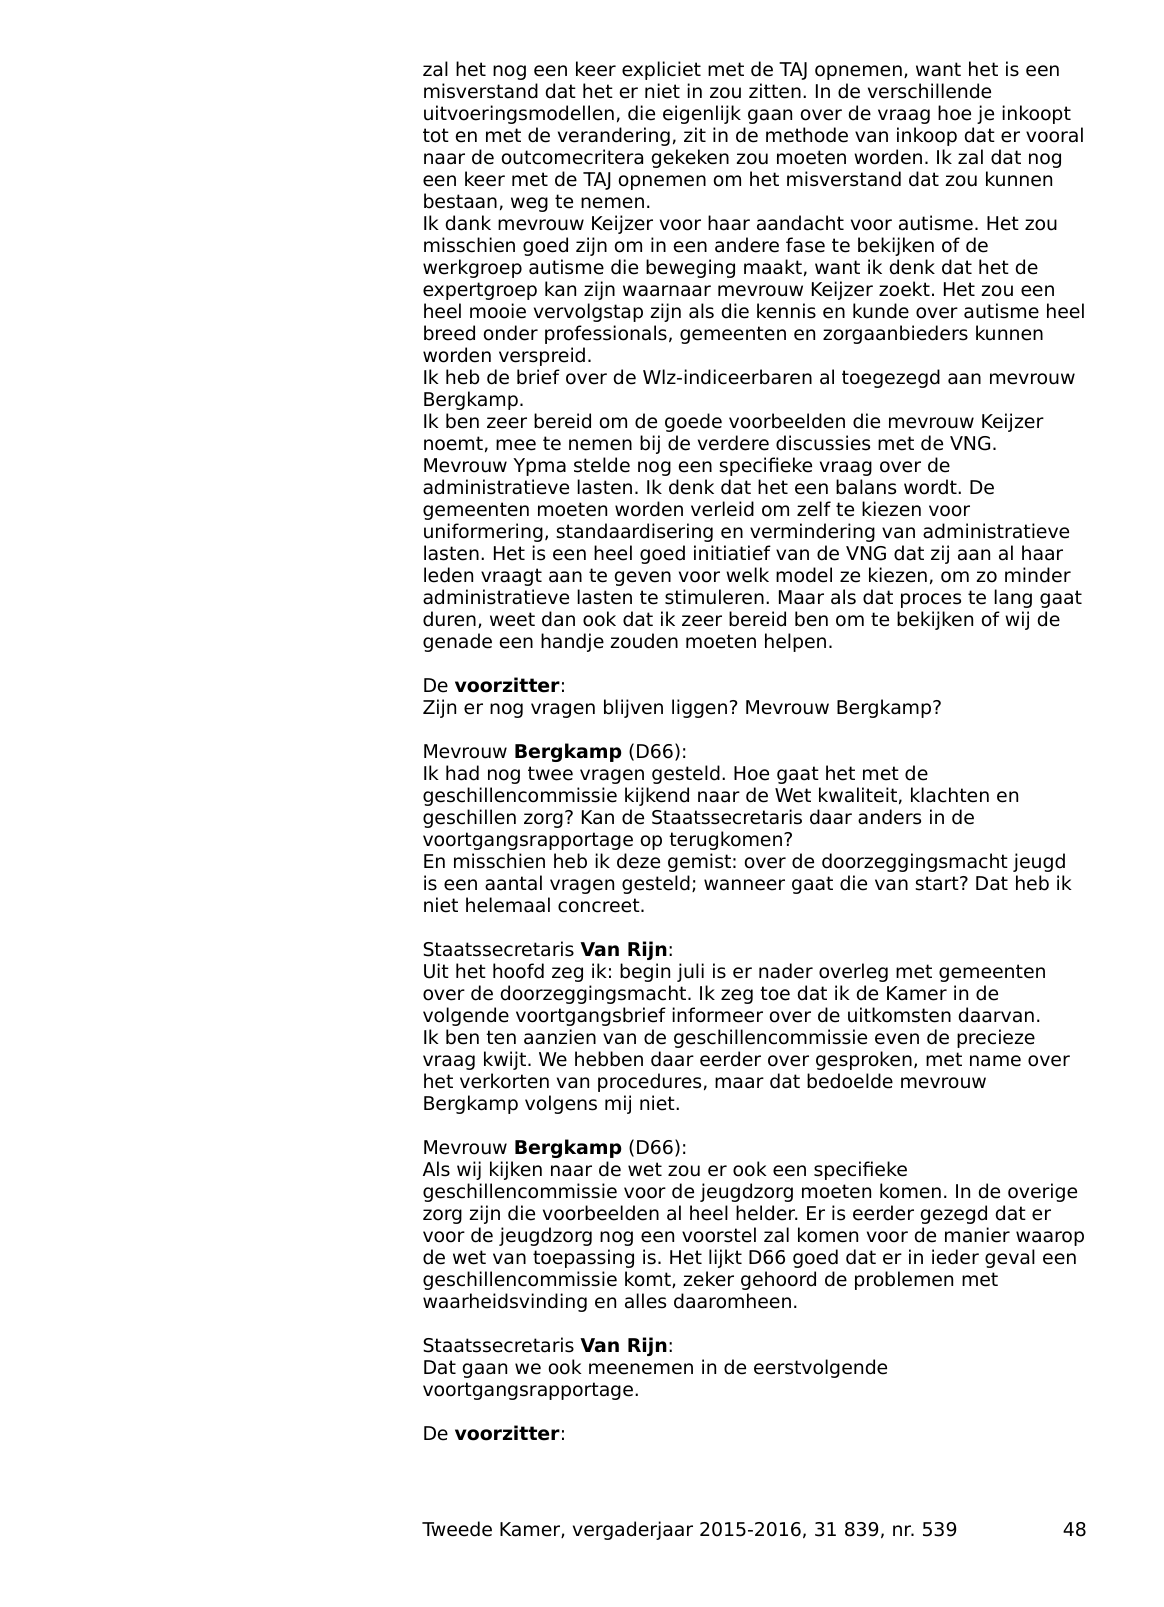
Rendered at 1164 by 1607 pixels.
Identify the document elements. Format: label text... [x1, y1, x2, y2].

text Ik dank mevrouw Keijzer voor haar aandacht voor autisme. Het zou misschien goed zijn om in een andere fase te bekijken of de werkgroep autisme die beweging maakt, want ik denk dat het de expertgroep kan zijn waarnaar mevrouw Keijzer zoekt. Het zou een heel mooie vervolgstap zijn als die kennis en kunde over autisme heel breed onder professionals, gemeenten en zorgaanbieders kunnen worden verspreid. [422, 213, 1087, 367]
text Mevrouw Bergkamp (D66): [422, 741, 1087, 763]
text Uit het hoofd zeg ik: begin juli is er nader overleg met gemeenten over de doorzeggingsmacht. Ik zeg toe dat ik de Kamer in de volgende voortgangsbrief informeer over de uitkomsten daarvan. [422, 961, 1087, 1027]
text Mevrouw Ypma stelde nog een specifieke vraag over de administratieve lasten. Ik denk dat het een balans wordt. De gemeenten moeten worden verleid om zelf te kiezen voor uniformering, standaardisering en vermindering van administratieve lasten. Het is een heel goed initiatief van de VNG dat zij aan al haar leden vraagt aan te geven voor welk model ze kiezen, om zo minder administratieve lasten te stimuleren. Maar als dat proces te lang gaat duren, weet dan ook dat ik zeer bereid ben om te bekijken of wij de genade een handje zouden moeten helpen. [422, 455, 1087, 652]
text zal het nog een keer expliciet met de TAJ opnemen, want het is een misverstand dat het er niet in zou zitten. In de verschillende uitvoeringsmodellen, die eigenlijk gaan over de vraag hoe je inkoopt tot en met de verandering, zit in de methode van inkoop dat er vooral naar de outcomecritera gekeken zou moeten worden. Ik zal dat nog een keer met de TAJ opnemen om het misverstand dat zou kunnen bestaan, weg te nemen. [422, 59, 1087, 213]
text Mevrouw Bergkamp (D66): [422, 1137, 1087, 1159]
text De voorzitter: [422, 675, 1087, 697]
text De voorzitter: [422, 1423, 1087, 1445]
text Als wij kijken naar de wet zou er ook een specifieke geschillencommissie voor de jeugdzorg moeten komen. In de overige zorg zijn die voorbeelden al heel helder. Er is eerder gezegd dat er voor de jeugdzorg nog een voorstel zal komen voor de manier waarop de wet van toepassing is. Het lijkt D66 goed dat er in ieder geval een geschillencommissie komt, zeker gehoord de problemen met waarheidsvinding en alles daaromheen. [422, 1159, 1087, 1313]
text Ik ben zeer bereid om de goede voorbeelden die mevrouw Keijzer noemt, mee te nemen bij de verdere discussies met de VNG. [422, 411, 1087, 455]
text Staatssecretaris Van Rijn: [422, 939, 1087, 961]
text Dat gaan we ook meenemen in de eerstvolgende voortgangsrapportage. [422, 1357, 1087, 1401]
text Ik had nog twee vragen gesteld. Hoe gaat het met de geschillencommissie kijkend naar de Wet kwaliteit, klachten en geschillen zorg? Kan de Staatssecretaris daar anders in de voortgangsrapportage op terugkomen? [422, 763, 1087, 851]
text Ik ben ten aanzien van de geschillencommissie even de precieze vraag kwijt. We hebben daar eerder over gesproken, met name over het verkorten van procedures, maar dat bedoelde mevrouw Bergkamp volgens mij niet. [422, 1027, 1087, 1115]
text Staatssecretaris Van Rijn: [422, 1335, 1087, 1357]
text En misschien heb ik deze gemist: over de doorzeggingsmacht jeugd is een aantal vragen gesteld; wanneer gaat die van start? Dat heb ik niet helemaal concreet. [422, 851, 1087, 917]
text Zijn er nog vragen blijven liggen? Mevrouw Bergkamp? [422, 697, 1087, 719]
text Ik heb de brief over de Wlz-indiceerbaren al toegezegd aan mevrouw Bergkamp. [422, 367, 1087, 411]
